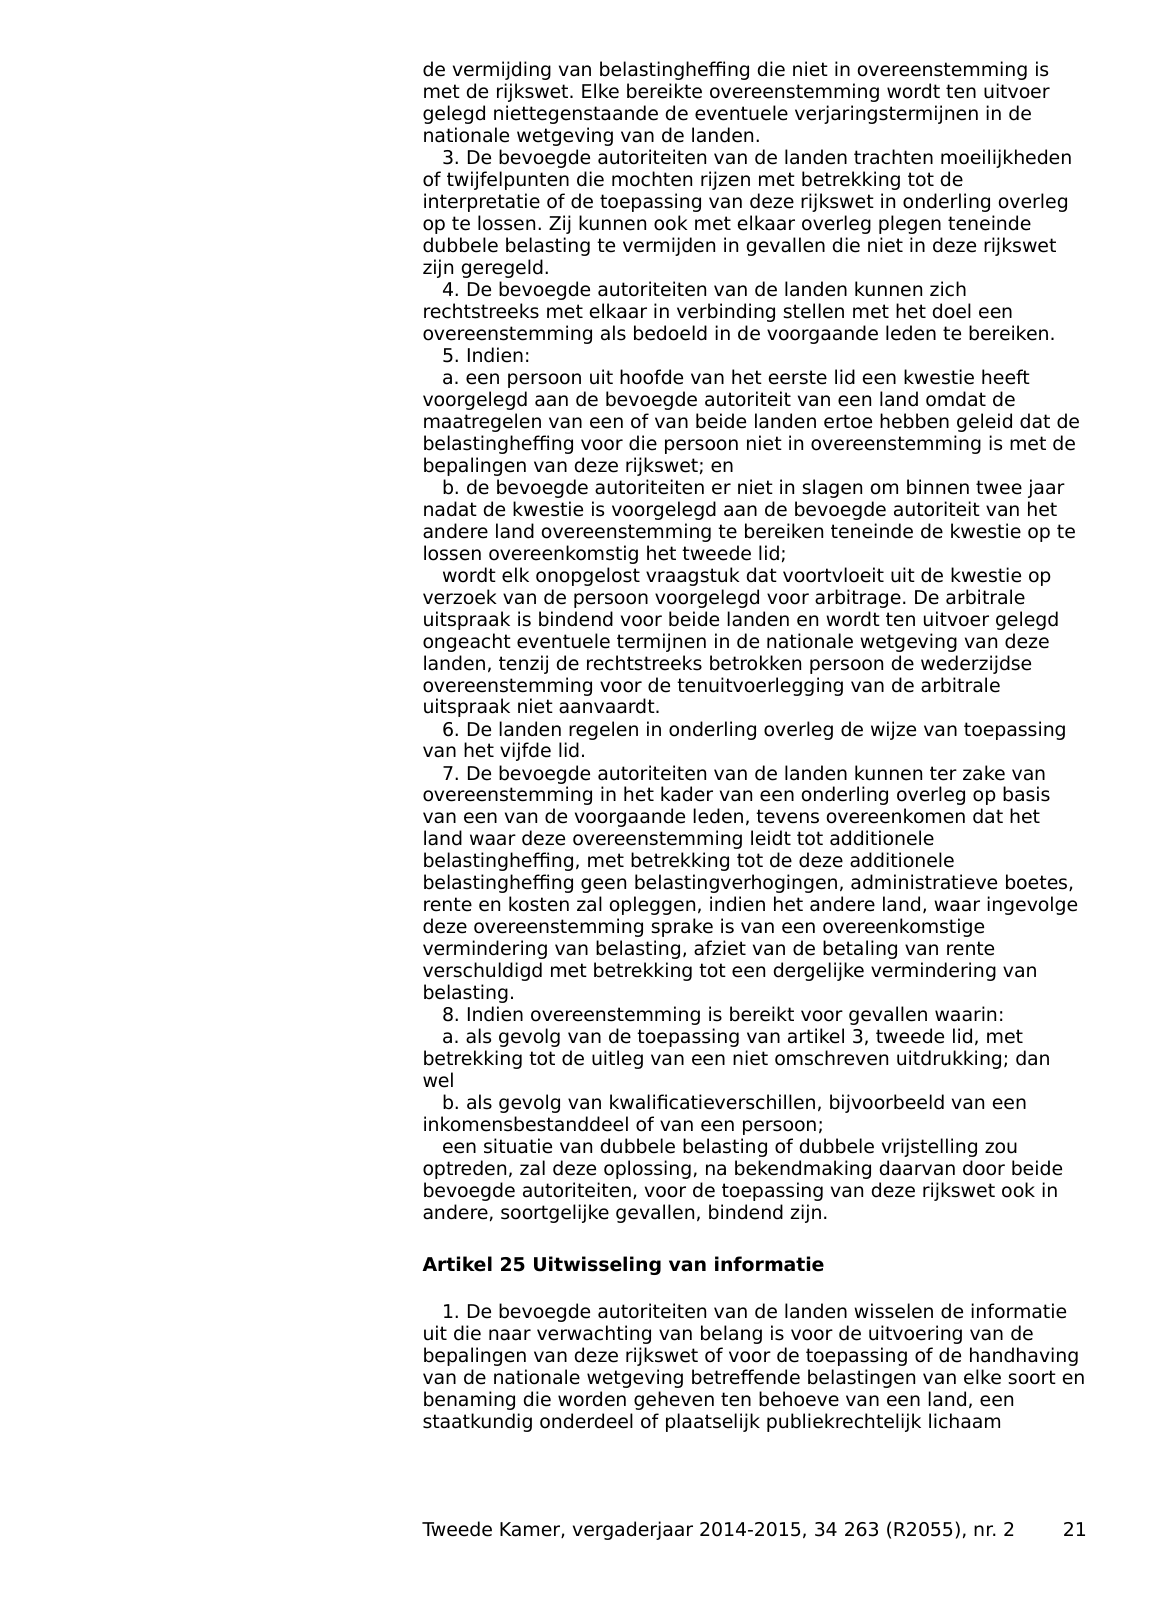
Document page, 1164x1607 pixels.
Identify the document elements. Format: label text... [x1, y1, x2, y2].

text de vermijding van belastingheffing die niet in overeenstemming is met de rijkswet. Elke bereikte overeenstemming wordt ten uitvoer gelegd niettegenstaande de eventuele verjaringstermijnen in de nationale wetgeving van de landen. [422, 59, 1087, 147]
text 7. De bevoegde autoriteiten van de landen kunnen ter zake van overeenstemming in het kader van een onderling overleg op basis van een van de voorgaande leden, tevens overeenkomen dat het land waar deze overeenstemming leidt tot additionele belastingheffing, met betrekking tot de deze additionele belastingheffing geen belastingverhogingen, administratieve boetes, rente en kosten zal opleggen, indien het andere land, waar ingevolge deze overeenstemming sprake is van een overeenkomstige vermindering van belasting, afziet van de betaling van rente verschuldigd met betrekking tot een dergelijke vermindering van belasting. [422, 762, 1087, 1004]
text 8. Indien overeenstemming is bereikt voor gevallen waarin: [422, 1004, 1087, 1026]
text wordt elk onopgelost vraagstuk dat voortvloeit uit de kwestie op verzoek van de persoon voorgelegd voor arbitrage. De arbitrale uitspraak is bindend voor beide landen en wordt ten uitvoer gelegd ongeacht eventuele termijnen in de nationale wetgeving van deze landen, tenzij de rechtstreeks betrokken persoon de wederzijdse overeenstemming voor de tenuitvoerlegging van de arbitrale uitspraak niet aanvaardt. [422, 564, 1087, 718]
text a. als gevolg van de toepassing van artikel 3, tweede lid, met betrekking tot de uitleg van een niet omschreven uitdrukking; dan wel [422, 1026, 1087, 1092]
text een situatie van dubbele belasting of dubbele vrijstelling zou optreden, zal deze oplossing, na bekendmaking daarvan door beide bevoegde autoriteiten, voor de toepassing van deze rijkswet ook in andere, soortgelijke gevallen, bindend zijn. [422, 1136, 1087, 1224]
text 6. De landen regelen in onderling overleg de wijze van toepassing van het vijfde lid. [422, 718, 1087, 762]
text a. een persoon uit hoofde van het eerste lid een kwestie heeft voorgelegd aan de bevoegde autoriteit van een land omdat de maatregelen van een of van beide landen ertoe hebben geleid dat de belastingheffing voor die persoon niet in overeenstemming is met de bepalingen van deze rijkswet; en [422, 367, 1087, 477]
subtitle Artikel 25 Uitwisseling van informatie [422, 1254, 1087, 1276]
text 4. De bevoegde autoriteiten van de landen kunnen zich rechtstreeks met elkaar in verbinding stellen met het doel een overeenstemming als bedoeld in de voorgaande leden te bereiken. [422, 279, 1087, 345]
text 5. Indien: [422, 345, 1087, 367]
text b. de bevoegde autoriteiten er niet in slagen om binnen twee jaar nadat de kwestie is voorgelegd aan de bevoegde autoriteit van het andere land overeenstemming te bereiken teneinde de kwestie op te lossen overeenkomstig het tweede lid; [422, 477, 1087, 564]
text 3. De bevoegde autoriteiten van de landen trachten moeilijkheden of twijfelpunten die mochten rijzen met betrekking tot de interpretatie of de toepassing van deze rijkswet in onderling overleg op te lossen. Zij kunnen ook met elkaar overleg plegen teneinde dubbele belasting te vermijden in gevallen die niet in deze rijkswet zijn geregeld. [422, 147, 1087, 279]
text 1. De bevoegde autoriteiten van de landen wisselen de informatie uit die naar verwachting van belang is voor de uitvoering van de bepalingen van deze rijkswet of voor de toepassing of de handhaving van de nationale wetgeving betreffende belastingen van elke soort en benaming die worden geheven ten behoeve van een land, een staatkundig onderdeel of plaatselijk publiekrechtelijk lichaam [422, 1301, 1087, 1433]
text b. als gevolg van kwalificatieverschillen, bijvoorbeeld van een inkomensbestanddeel of van een persoon; [422, 1092, 1087, 1136]
